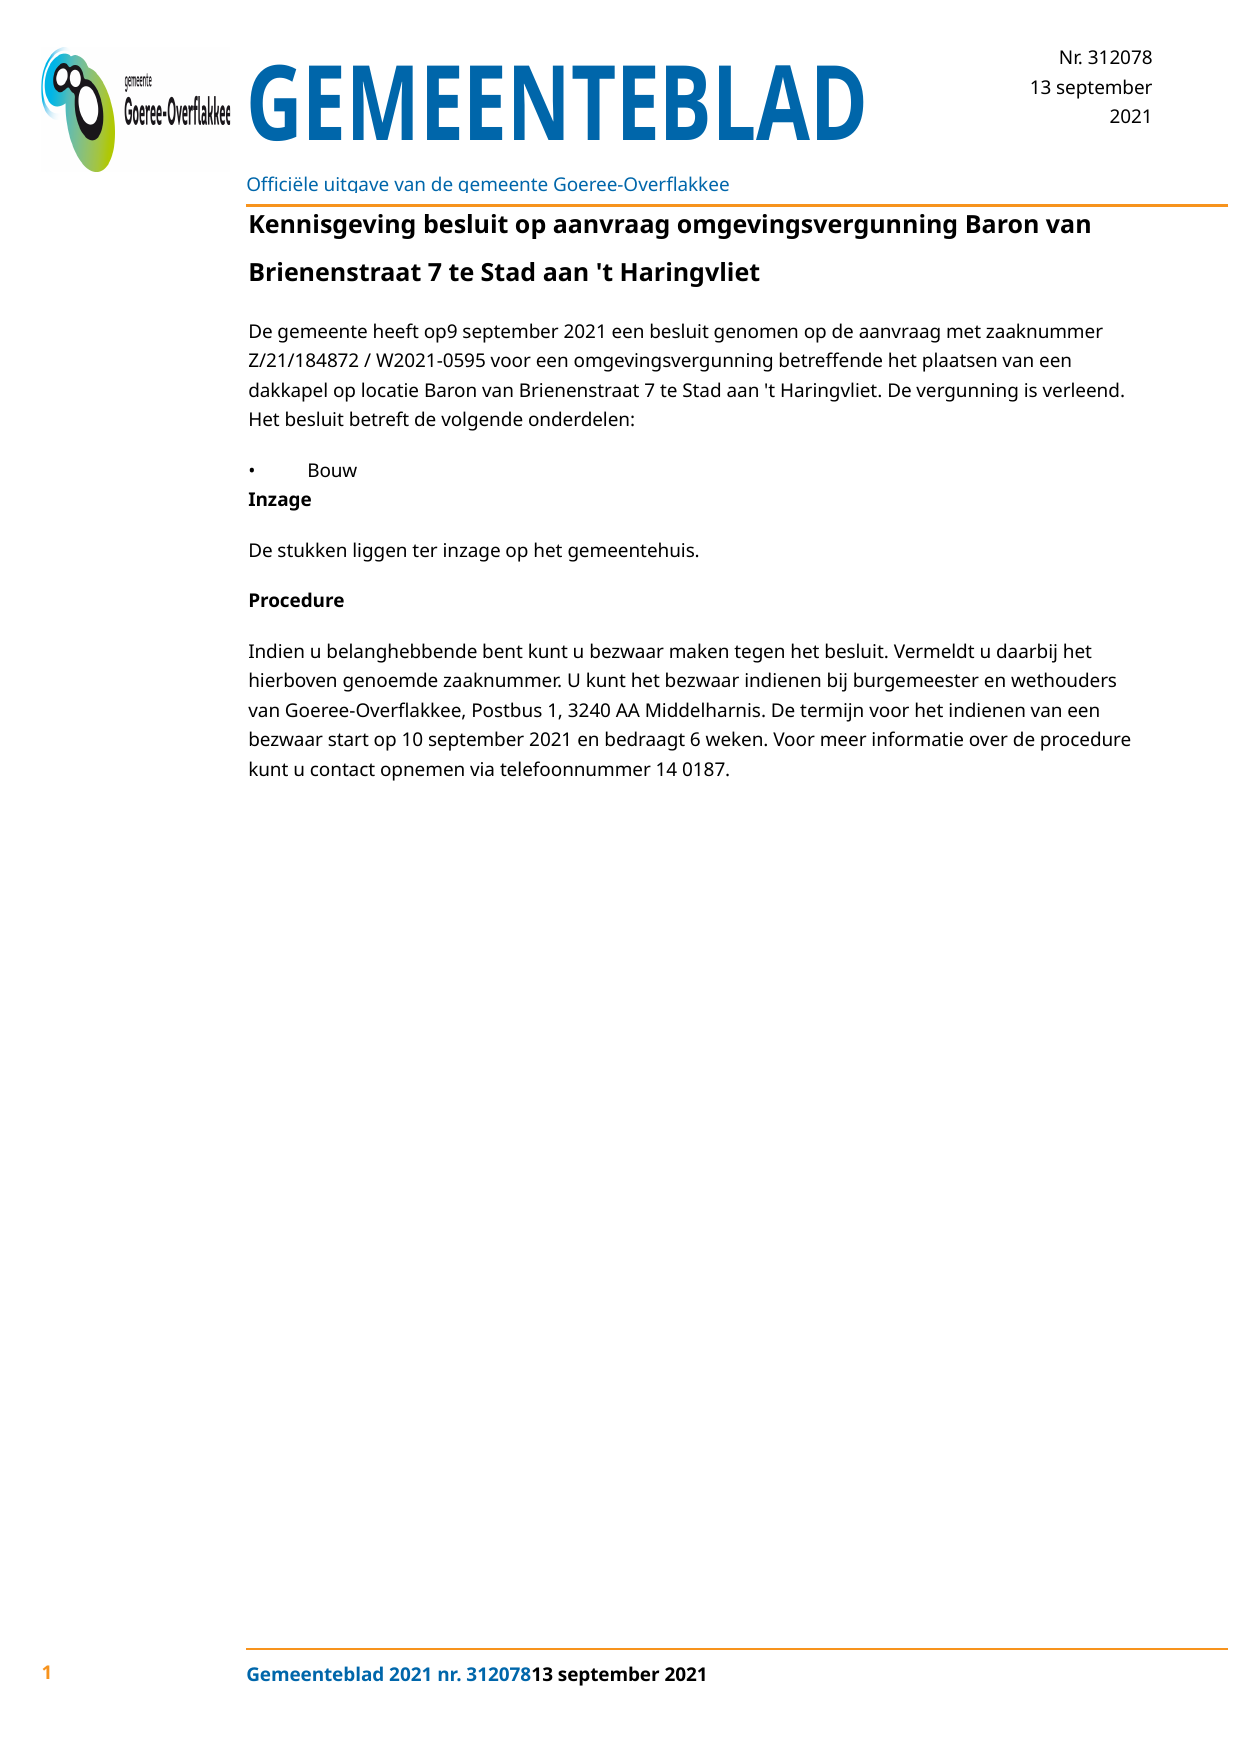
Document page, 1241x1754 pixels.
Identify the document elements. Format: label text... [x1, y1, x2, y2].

text Procedure [248, 587, 1152, 613]
text Kennisgeving besluit op aanvraag omgevingsvergunning Baron van Brienenstraat 7 te Stad aan 't Haringvliet [248, 207, 1152, 288]
picture [41, 47, 231, 172]
text De gemeente heeft op9 september 2021 een besluit genomen op de aanvraag met zaaknummer Z/21/184872 / W2021-0595 voor een omgevingsvergunning betreffende het plaatsen van een dakkapel op locatie Baron van Brienenstraat 7 te Stad aan 't Haringvliet. De vergunning is verleend. Het besluit betreft de volgende onderdelen: [248, 318, 1152, 432]
text De stukken liggen ter inzage op het gemeentehuis. [248, 537, 1152, 563]
text Indien u belanghebbende bent kunt u bezwaar maken tegen het besluit. Vermeldt u daarbij het hierboven genoemde zaaknummer. U kunt het bezwaar indienen bij burgemeester en wethouders van Goeree-Overflakkee, Postbus 1, 3240 AA Middelharnis. De termijn voor het indienen van een bezwaar start op 10 september 2021 en bedraagt 6 weken. Voor meer informatie over de procedure kunt u contact opnemen via telefoonnummer 14 0187. [248, 638, 1152, 782]
list Bouw [248, 457, 1152, 483]
text Inzage [248, 487, 1152, 512]
